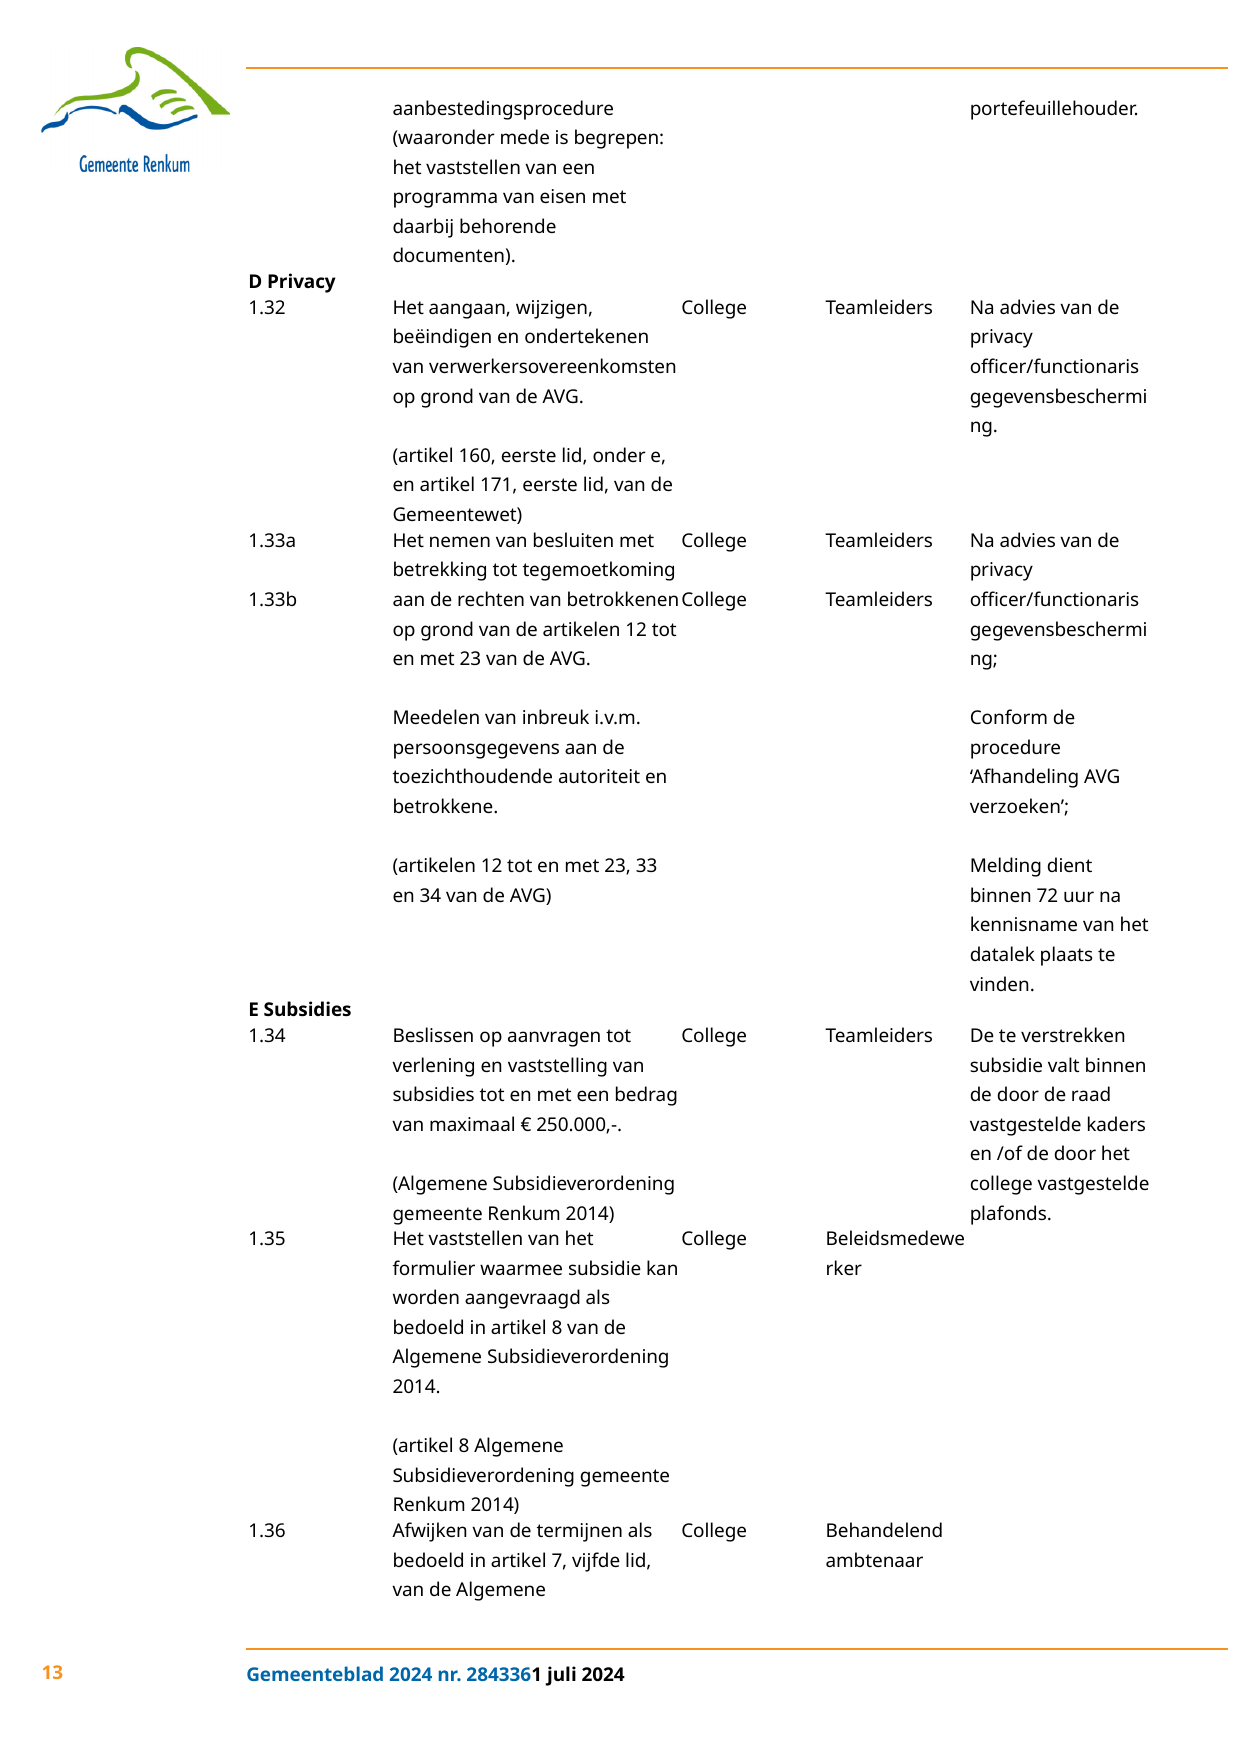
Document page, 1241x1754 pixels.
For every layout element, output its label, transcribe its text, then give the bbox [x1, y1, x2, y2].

table_cell 1.36 [248, 1518, 392, 1602]
table_cell College [681, 294, 825, 527]
table_cell Teamleiders Teamleiders [825, 527, 969, 996]
table_cell [970, 1518, 1152, 1602]
table_cell Het aangaan, wijzigen, beëindigen en ondertekenen van verwerkersovereenkomsten op grond van de AVG. (artikel 160, eerste lid, onder e, en artikel 171, eerste lid, van de Gemeentewet) [392, 294, 681, 527]
table_cell Het nemen van besluiten met betrekking tot tegemoetkoming aan de rechten van betrokkenen op grond van de artikelen 12 tot en met 23 van de AVG. Meedelen van inbreuk i.v.m. persoonsgegevens aan de toezichthoudende autoriteit en betrokkene. (artikelen 12 tot en met 23, 33 en 34 van de AVG) [392, 527, 681, 996]
picture [41, 47, 231, 172]
table_cell De te verstrekken subsidie valt binnen de door de raad vastgestelde kaders en /of de door het college vastgestelde plafonds. [970, 1022, 1152, 1225]
table_cell D Privacy [248, 269, 1152, 294]
table_cell [681, 95, 825, 268]
table_cell Beleidsmedewerker [825, 1225, 969, 1517]
table_cell Teamleiders [825, 294, 969, 527]
table_cell College [681, 1225, 825, 1517]
table_cell 1.34 [248, 1022, 392, 1225]
table_cell 1.32 [248, 294, 392, 527]
table_cell portefeuillehouder. [970, 95, 1152, 268]
table_cell [248, 95, 392, 268]
table_cell Na advies van de privacy officer/functionaris gegevensbescherming; Conform de procedure ‘Afhandeling AVG verzoeken’; Melding dient binnen 72 uur na kennisname van het datalek plaats te vinden. [970, 527, 1152, 996]
table_cell [970, 1225, 1152, 1517]
table_cell Teamleiders [825, 1022, 969, 1225]
table_cell aanbestedingsprocedure (waaronder mede is begrepen: het vaststellen van een programma van eisen met daarbij behorende documenten). [392, 95, 681, 268]
table_cell College [681, 1518, 825, 1602]
table_cell College College [681, 527, 825, 996]
table_cell 1.33a 1.33b [248, 527, 392, 996]
table_cell [825, 95, 969, 268]
table_cell Het vaststellen van het formulier waarmee subsidie kan worden aangevraagd als bedoeld in artikel 8 van de Algemene Subsidieverordening 2014. (artikel 8 Algemene Subsidieverordening gemeente Renkum 2014) [392, 1225, 681, 1517]
table_cell Na advies van de privacy officer/functionaris gegevensbescherming. [970, 294, 1152, 527]
table_cell Beslissen op aanvragen tot verlening en vaststelling van subsidies tot en met een bedrag van maximaal € 250.000,-. (Algemene Subsidieverordening gemeente Renkum 2014) [392, 1022, 681, 1225]
table_cell College [681, 1022, 825, 1225]
table_cell E Subsidies [248, 996, 1152, 1022]
table_cell Afwijken van de termijnen als bedoeld in artikel 7, vijfde lid, van de Algemene [392, 1518, 681, 1602]
table_cell 1.35 [248, 1225, 392, 1517]
table_cell Behandelend ambtenaar [825, 1518, 969, 1602]
